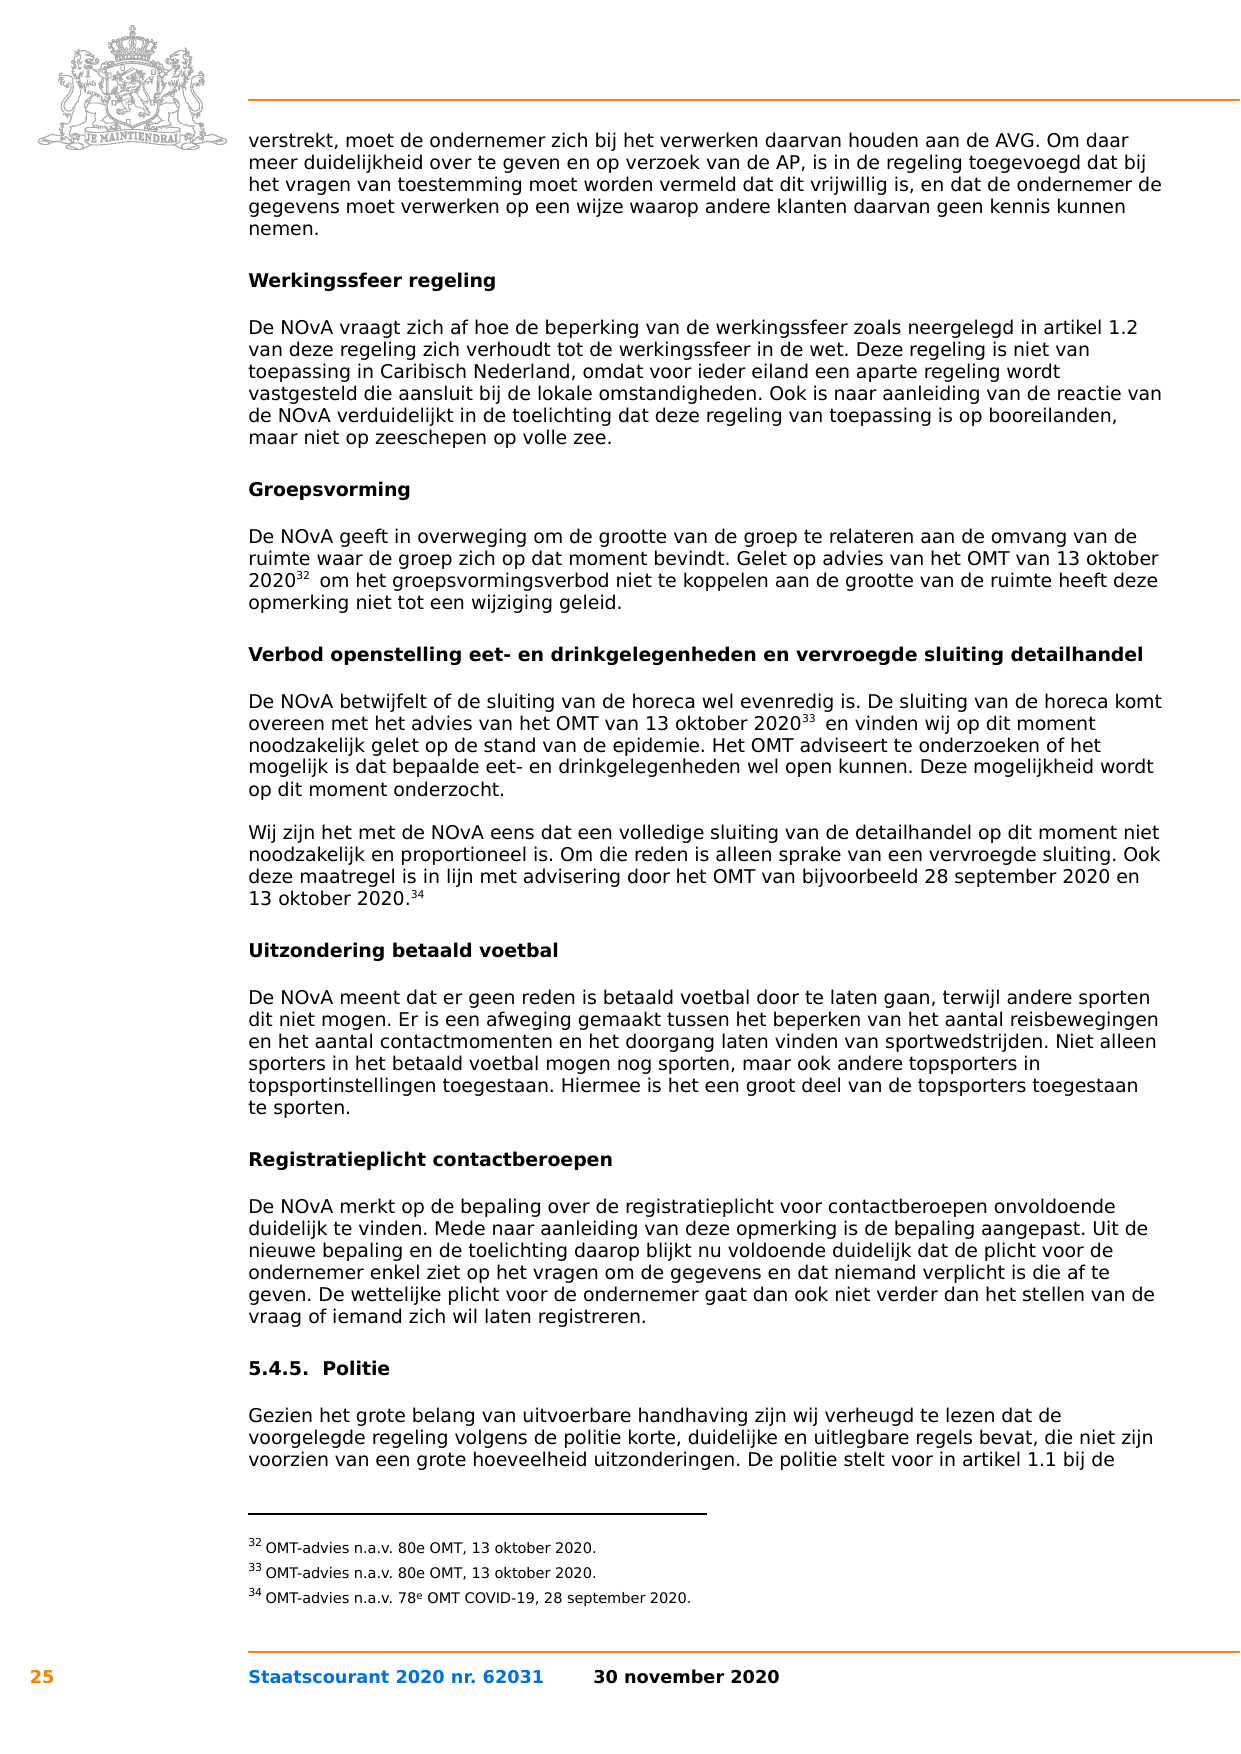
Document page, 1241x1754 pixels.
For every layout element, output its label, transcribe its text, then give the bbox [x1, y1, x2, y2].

text OMT-advies n.a.v. 78e OMT COVID-19, 28 september 2020. [248, 1586, 1163, 1608]
text Gezien het grote belang van uitvoerbare handhaving zijn wij verheugd te lezen dat de voorgelegde regeling volgens de politie korte, duidelijke en uitlegbare regels bevat, die niet zijn voorzien van een grote hoeveelheid uitzonderingen. De politie stelt voor in artikel 1.1 bij de [248, 1405, 1163, 1471]
text De NOvA vraagt zich af hoe de beperking van de werkingssfeer zoals neergelegd in artikel 1.2 van deze regeling zich verhoudt tot de werkingssfeer in de wet. Deze regeling is niet van toepassing in Caribisch Nederland, omdat voor ieder eiland een aparte regeling wordt vastgesteld die aansluit bij de lokale omstandigheden. Ook is naar aanleiding van de reactie van de NOvA verduidelijkt in de toelichting dat deze regeling van toepassing is op booreilanden, maar niet op zeeschepen op volle zee. [248, 317, 1163, 449]
text OMT-advies n.a.v. 80e OMT, 13 oktober 2020. [248, 1536, 1163, 1558]
picture [38, 25, 227, 150]
subtitle Verbod openstelling eet- en drinkgelegenheden en vervroegde sluiting detailhandel [248, 643, 1163, 666]
text Wij zijn het met de NOvA eens dat een volledige sluiting van de detailhandel op dit moment niet noodzakelijk en proportioneel is. Om die reden is alleen sprake van een vervroegde sluiting. Ook deze maatregel is in lijn met advisering door het OMT van bijvoorbeeld 28 september 2020 en 13 oktober 2020. [248, 822, 1163, 910]
subtitle 5.4.5. Politie [248, 1358, 1163, 1380]
subtitle Uitzondering betaald voetbal [248, 940, 1163, 962]
subtitle Registratieplicht contactberoepen [248, 1149, 1163, 1171]
subtitle Werkingssfeer regeling [248, 270, 1163, 292]
text OMT-advies n.a.v. 80e OMT, 13 oktober 2020. [248, 1561, 1163, 1583]
text De NOvA meent dat er geen reden is betaald voetbal door te laten gaan, terwijl andere sporten dit niet mogen. Er is een afweging gemaakt tussen het beperken van het aantal reisbewegingen en het aantal contactmomenten en het doorgang laten vinden van sportwedstrijden. Niet alleen sporters in het betaald voetbal mogen nog sporten, maar ook andere topsporters in topsportinstellingen toegestaan. Hiermee is het een groot deel van de topsporters toegestaan te sporten. [248, 987, 1163, 1119]
text De NOvA merkt op de bepaling over de registratieplicht voor contactberoepen onvoldoende duidelijk te vinden. Mede naar aanleiding van deze opmerking is de bepaling aangepast. Uit de nieuwe bepaling en de toelichting daarop blijkt nu voldoende duidelijk dat de plicht voor de ondernemer enkel ziet op het vragen om de gegevens en dat niemand verplicht is die af te geven. De wettelijke plicht voor de ondernemer gaat dan ook niet verder dan het stellen van de vraag of iemand zich wil laten registreren. [248, 1196, 1163, 1328]
subtitle Groepsvorming [248, 479, 1163, 501]
text De NOvA geeft in overweging om de grootte van de groep te relateren aan de omvang van de ruimte waar de groep zich op dat moment bevindt. Gelet op advies van het OMT van 13 oktober 2020 om het groepsvormingsverbod niet te koppelen aan de grootte van de ruimte heeft deze opmerking niet tot een wijziging geleid. [248, 526, 1163, 613]
text De NOvA betwijfelt of de sluiting van de horeca wel evenredig is. De sluiting van de horeca komt overeen met het advies van het OMT van 13 oktober 2020 en vinden wij op dit moment noodzakelijk gelet op de stand van de epidemie. Het OMT adviseert te onderzoeken of het mogelijk is dat bepaalde eet- en drinkgelegenheden wel open kunnen. Deze mogelijkheid wordt op dit moment onderzocht. [248, 691, 1163, 800]
text verstrekt, moet de ondernemer zich bij het verwerken daarvan houden aan de AVG. Om daar meer duidelijkheid over te geven en op verzoek van de AP, is in de regeling toegevoegd dat bij het vragen van toestemming moet worden vermeld dat dit vrijwillig is, en dat de ondernemer de gegevens moet verwerken op een wijze waarop andere klanten daarvan geen kennis kunnen nemen. [248, 130, 1163, 240]
